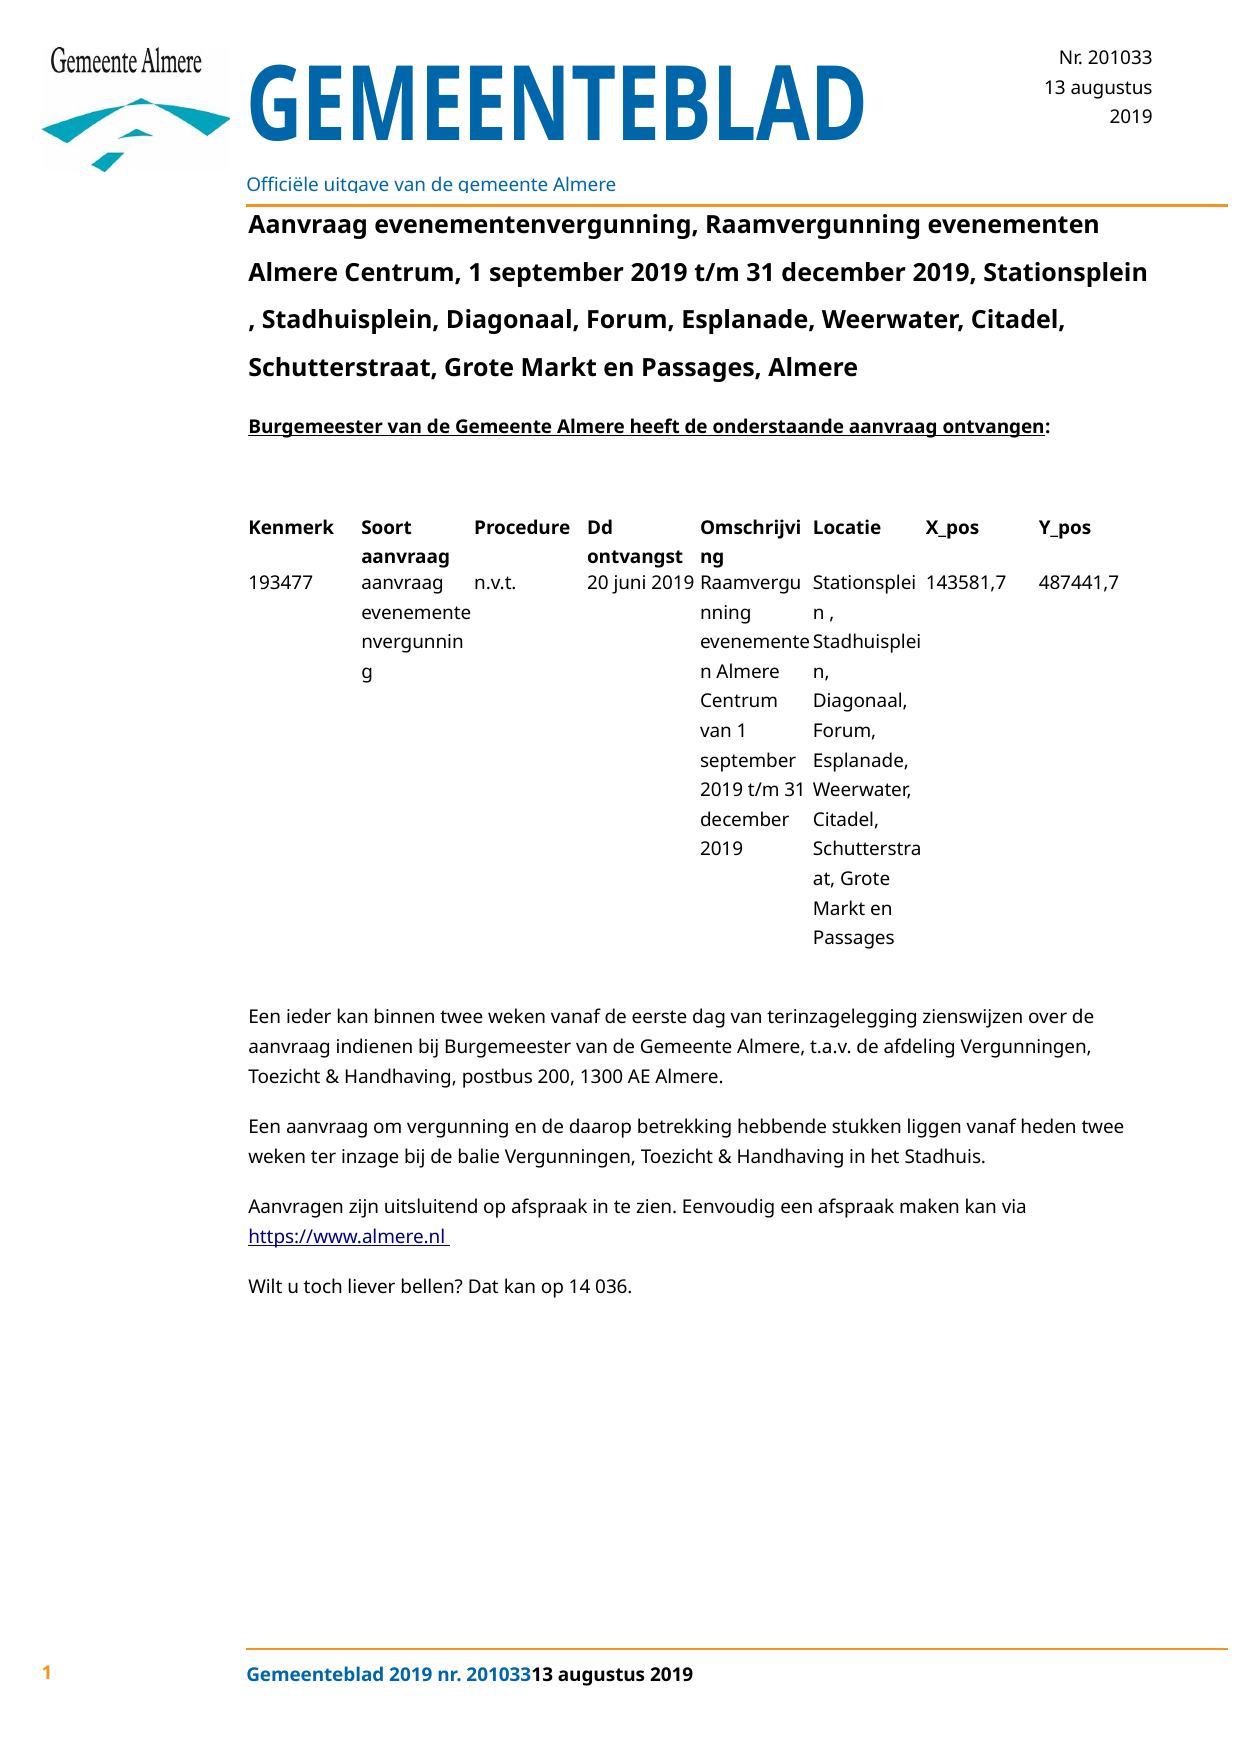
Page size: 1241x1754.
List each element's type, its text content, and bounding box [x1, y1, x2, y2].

table_cell 20 juni 2019 [587, 569, 700, 950]
text Burgemeester van de Gemeente Almere heeft de onderstaande aanvraag ontvangen: [248, 413, 1152, 439]
text Aanvragen zijn uitsluitend op afspraak in te zien. Eenvoudig een afspraak maken kan via https://www.almere.nl [248, 1193, 1152, 1249]
table_cell aanvraag evenementenvergunning [361, 569, 474, 950]
table_header Y_pos [1039, 514, 1152, 569]
table_header X_pos [926, 514, 1038, 569]
table_header Omschrijving [700, 514, 813, 569]
table_cell 143581,7 [926, 569, 1038, 950]
text Wilt u toch liever bellen? Dat kan op 14 036. [248, 1273, 1152, 1299]
text Aanvraag evenementenvergunning, Raamvergunning evenementen Almere Centrum, 1 september 2019 t/m 31 december 2019, Stationsplein , Stadhuisplein, Diagonaal, Forum, Esplanade, Weerwater, Citadel, Schutterstraat, Grote Markt en Passages, Almere [248, 207, 1152, 384]
table_cell 193477 [248, 569, 361, 950]
text Een ieder kan binnen twee weken vanaf de eerste dag van terinzagelegging zienswijzen over de aanvraag indienen bij Burgemeester van de Gemeente Almere, t.a.v. de afdeling Vergunningen, Toezicht & Handhaving, postbus 200, 1300 AE Almere. [248, 1004, 1152, 1089]
table_cell Raamvergunning evenementen Almere Centrum van 1 september 2019 t/m 31 december 2019 [700, 569, 813, 950]
table_header Procedure [474, 514, 587, 569]
table_cell n.v.t. [474, 569, 587, 950]
text Een aanvraag om vergunning en de daarop betrekking hebbende stukken liggen vanaf heden twee weken ter inzage bij de balie Vergunningen, Toezicht & Handhaving in het Stadhuis. [248, 1113, 1152, 1169]
table_header Locatie [813, 514, 926, 569]
picture [41, 47, 231, 172]
table_header Dd ontvangst [587, 514, 700, 569]
table_cell Stationsplein , Stadhuisplein, Diagonaal, Forum, Esplanade, Weerwater, Citadel, Schutterstraat, Grote Markt en Passages [813, 569, 926, 950]
table_header Soort aanvraag [361, 514, 474, 569]
table_header Kenmerk [248, 514, 361, 569]
table_cell 487441,7 [1039, 569, 1152, 950]
